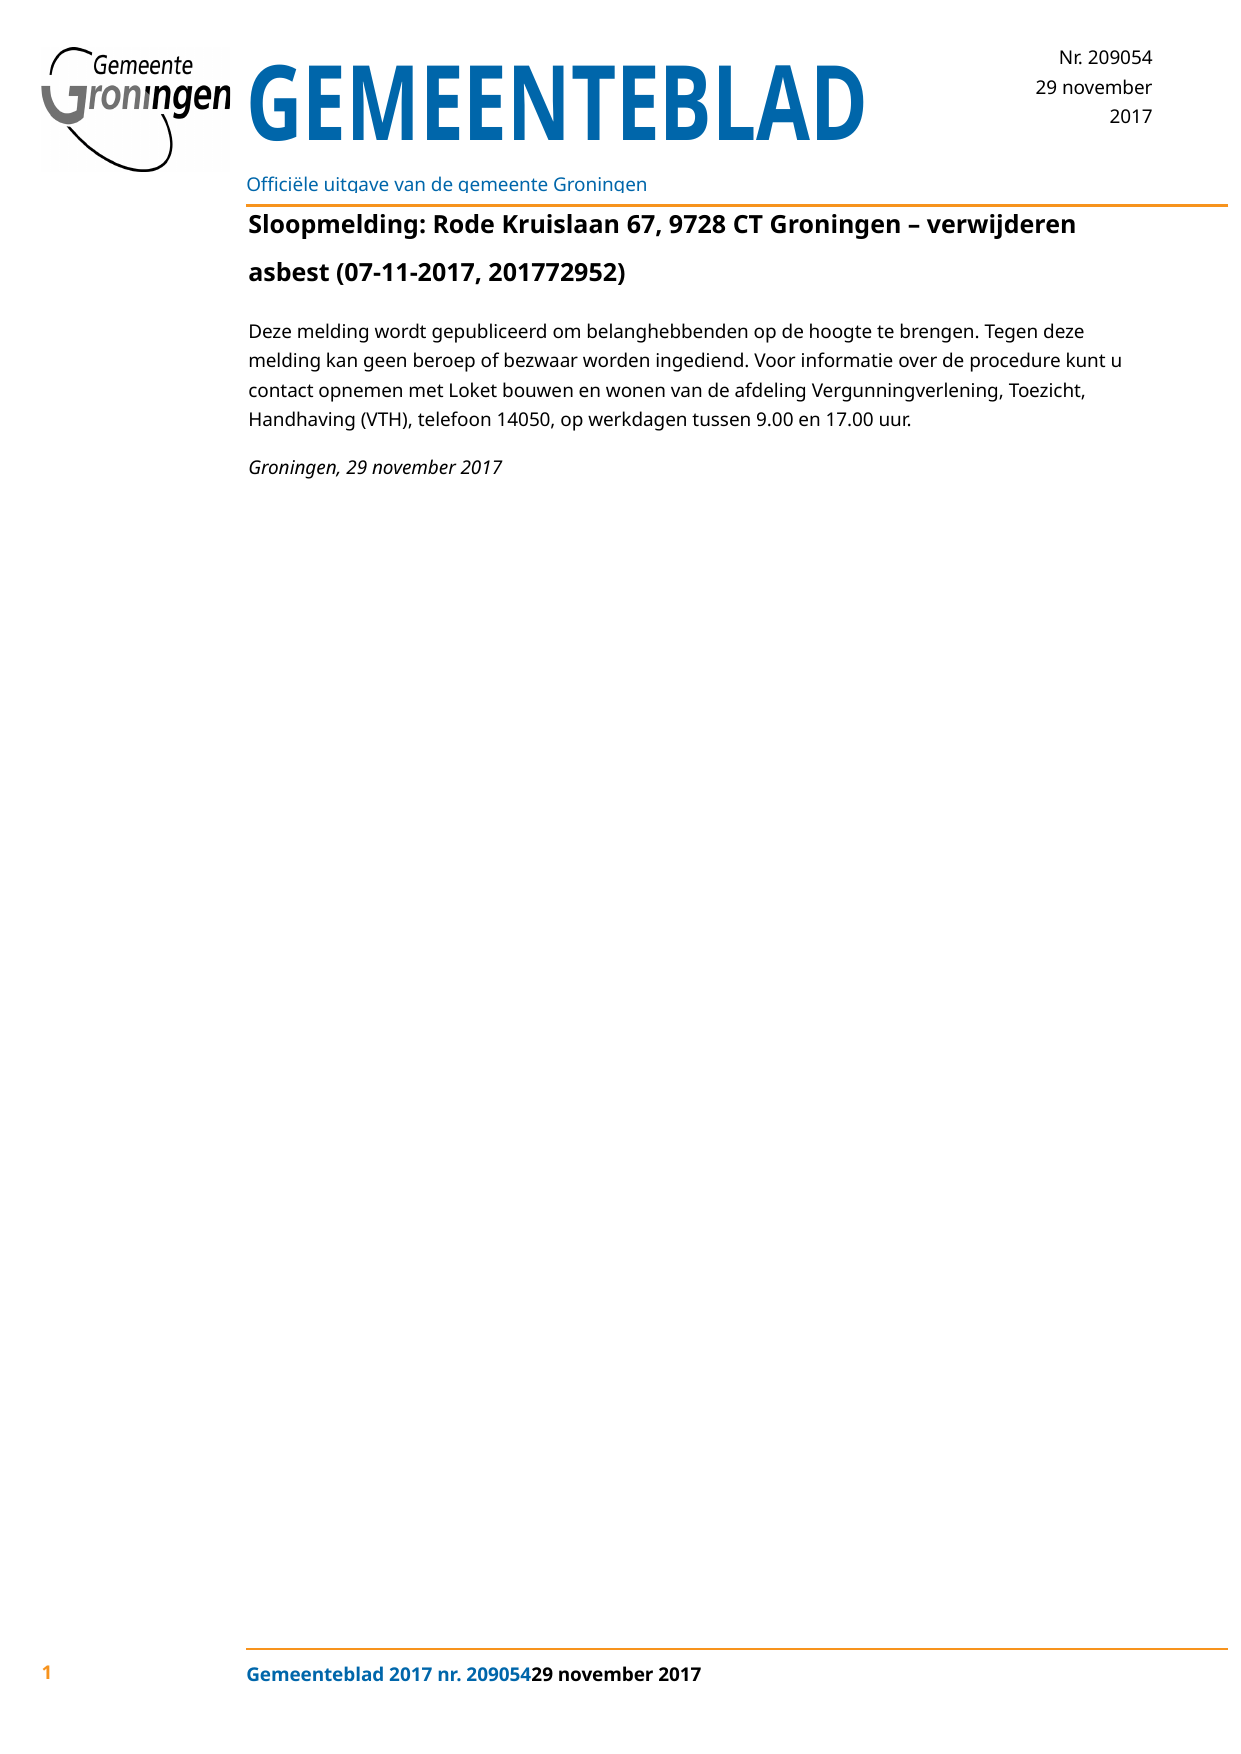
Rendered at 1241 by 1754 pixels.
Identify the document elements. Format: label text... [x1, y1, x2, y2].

text Deze melding wordt gepubliceerd om belanghebbenden op de hoogte te brengen. Tegen deze melding kan geen beroep of bezwaar worden ingediend. Voor informatie over de procedure kunt u contact opnemen met Loket bouwen en wonen van de afdeling Vergunningverlening, Toezicht, Handhaving (VTH), telefoon 14050, op werkdagen tussen 9.00 en 17.00 uur. [248, 318, 1152, 432]
text Groningen, 29 november 2017 [248, 454, 1152, 480]
text Sloopmelding: Rode Kruislaan 67, 9728 CT Groningen – verwijderen asbest (07-11-2017, 201772952) [248, 207, 1152, 288]
picture [41, 47, 231, 172]
